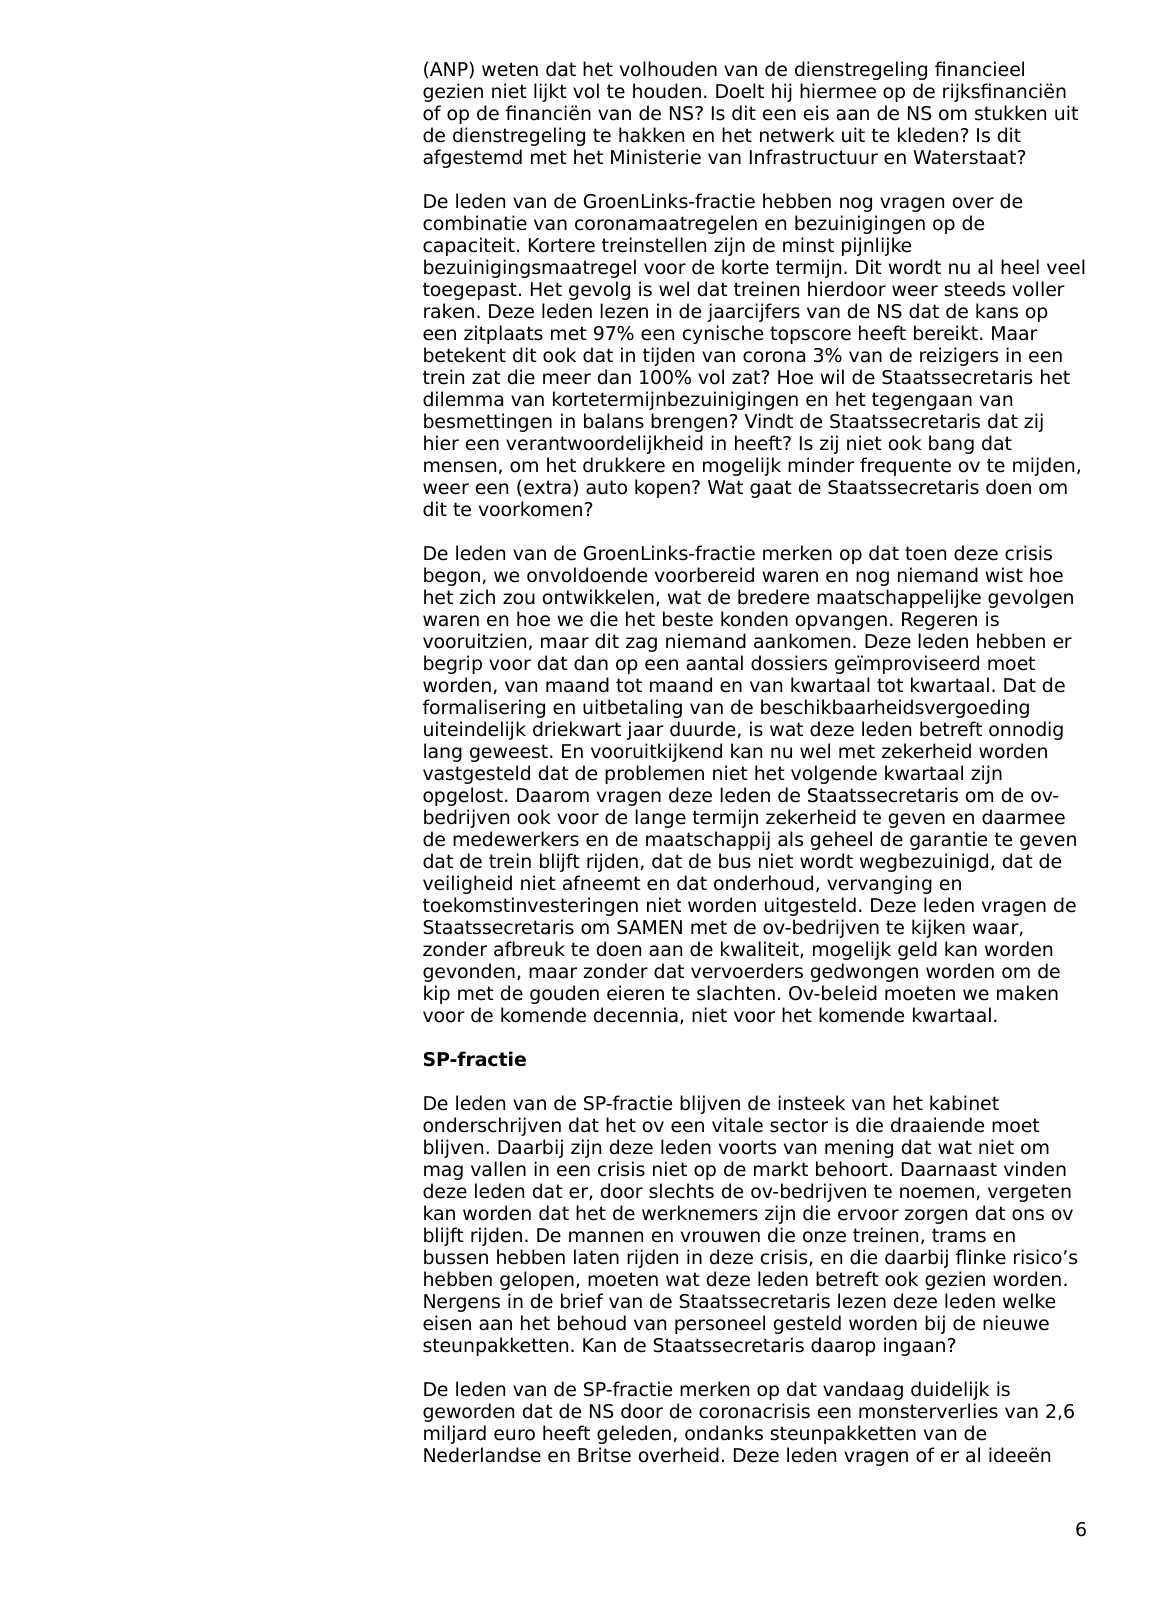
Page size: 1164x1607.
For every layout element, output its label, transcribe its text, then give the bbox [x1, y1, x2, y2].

text De leden van de GroenLinks-fractie merken op dat toen deze crisis begon, we onvoldoende voorbereid waren en nog niemand wist hoe het zich zou ontwikkelen, wat de bredere maatschappelijke gevolgen waren en hoe we die het beste konden opvangen. Regeren is vooruitzien, maar dit zag niemand aankomen. Deze leden hebben er begrip voor dat dan op een aantal dossiers geïmproviseerd moet worden, van maand tot maand en van kwartaal tot kwartaal. Dat de formalisering en uitbetaling van de beschikbaarheidsvergoeding uiteindelijk driekwart jaar duurde, is wat deze leden betreft onnodig lang geweest. En vooruitkijkend kan nu wel met zekerheid worden vastgesteld dat de problemen niet het volgende kwartaal zijn opgelost. Daarom vragen deze leden de Staatssecretaris om de ov-bedrijven ook voor de lange termijn zekerheid te geven en daarmee de medewerkers en de maatschappij als geheel de garantie te geven dat de trein blijft rijden, dat de bus niet wordt wegbezuinigd, dat de veiligheid niet afneemt en dat onderhoud, vervanging en toekomstinvesteringen niet worden uitgesteld. Deze leden vragen de Staatssecretaris om SAMEN met de ov-bedrijven te kijken waar, zonder afbreuk te doen aan de kwaliteit, mogelijk geld kan worden gevonden, maar zonder dat vervoerders gedwongen worden om de kip met de gouden eieren te slachten. Ov-beleid moeten we maken voor de komende decennia, niet voor het komende kwartaal. [422, 543, 1087, 1027]
text De leden van de SP-fractie blijven de insteek van het kabinet onderschrijven dat het ov een vitale sector is die draaiende moet blijven. Daarbij zijn deze leden voorts van mening dat wat niet om mag vallen in een crisis niet op de markt behoort. Daarnaast vinden deze leden dat er, door slechts de ov-bedrijven te noemen, vergeten kan worden dat het de werknemers zijn die ervoor zorgen dat ons ov blijft rijden. De mannen en vrouwen die onze treinen, trams en bussen hebben laten rijden in deze crisis, en die daarbij flinke risico’s hebben gelopen, moeten wat deze leden betreft ook gezien worden. Nergens in de brief van de Staatssecretaris lezen deze leden welke eisen aan het behoud van personeel gesteld worden bij de nieuwe steunpakketten. Kan de Staatssecretaris daarop ingaan? [422, 1093, 1087, 1357]
text De leden van de GroenLinks-fractie hebben nog vragen over de combinatie van coronamaatregelen en bezuinigingen op de capaciteit. Kortere treinstellen zijn de minst pijnlijke bezuinigingsmaatregel voor de korte termijn. Dit wordt nu al heel veel toegepast. Het gevolg is wel dat treinen hierdoor weer steeds voller raken. Deze leden lezen in de jaarcijfers van de NS dat de kans op een zitplaats met 97% een cynische topscore heeft bereikt. Maar betekent dit ook dat in tijden van corona 3% van de reizigers in een trein zat die meer dan 100% vol zat? Hoe wil de Staatssecretaris het dilemma van kortetermijnbezuinigingen en het tegengaan van besmettingen in balans brengen? Vindt de Staatssecretaris dat zij hier een verantwoordelijkheid in heeft? Is zij niet ook bang dat mensen, om het drukkere en mogelijk minder frequente ov te mijden, weer een (extra) auto kopen? Wat gaat de Staatssecretaris doen om dit te voorkomen? [422, 191, 1087, 521]
subtitle SP-fractie [422, 1049, 1087, 1071]
text De leden van de SP-fractie merken op dat vandaag duidelijk is geworden dat de NS door de coronacrisis een monsterverlies van 2,6 miljard euro heeft geleden, ondanks steunpakketten van de Nederlandse en Britse overheid. Deze leden vragen of er al ideeën [422, 1379, 1087, 1467]
text (ANP) weten dat het volhouden van de dienstregeling financieel gezien niet lijkt vol te houden. Doelt hij hiermee op de rijksfinanciën of op de financiën van de NS? Is dit een eis aan de NS om stukken uit de dienstregeling te hakken en het netwerk uit te kleden? Is dit afgestemd met het Ministerie van Infrastructuur en Waterstaat? [422, 59, 1087, 169]
